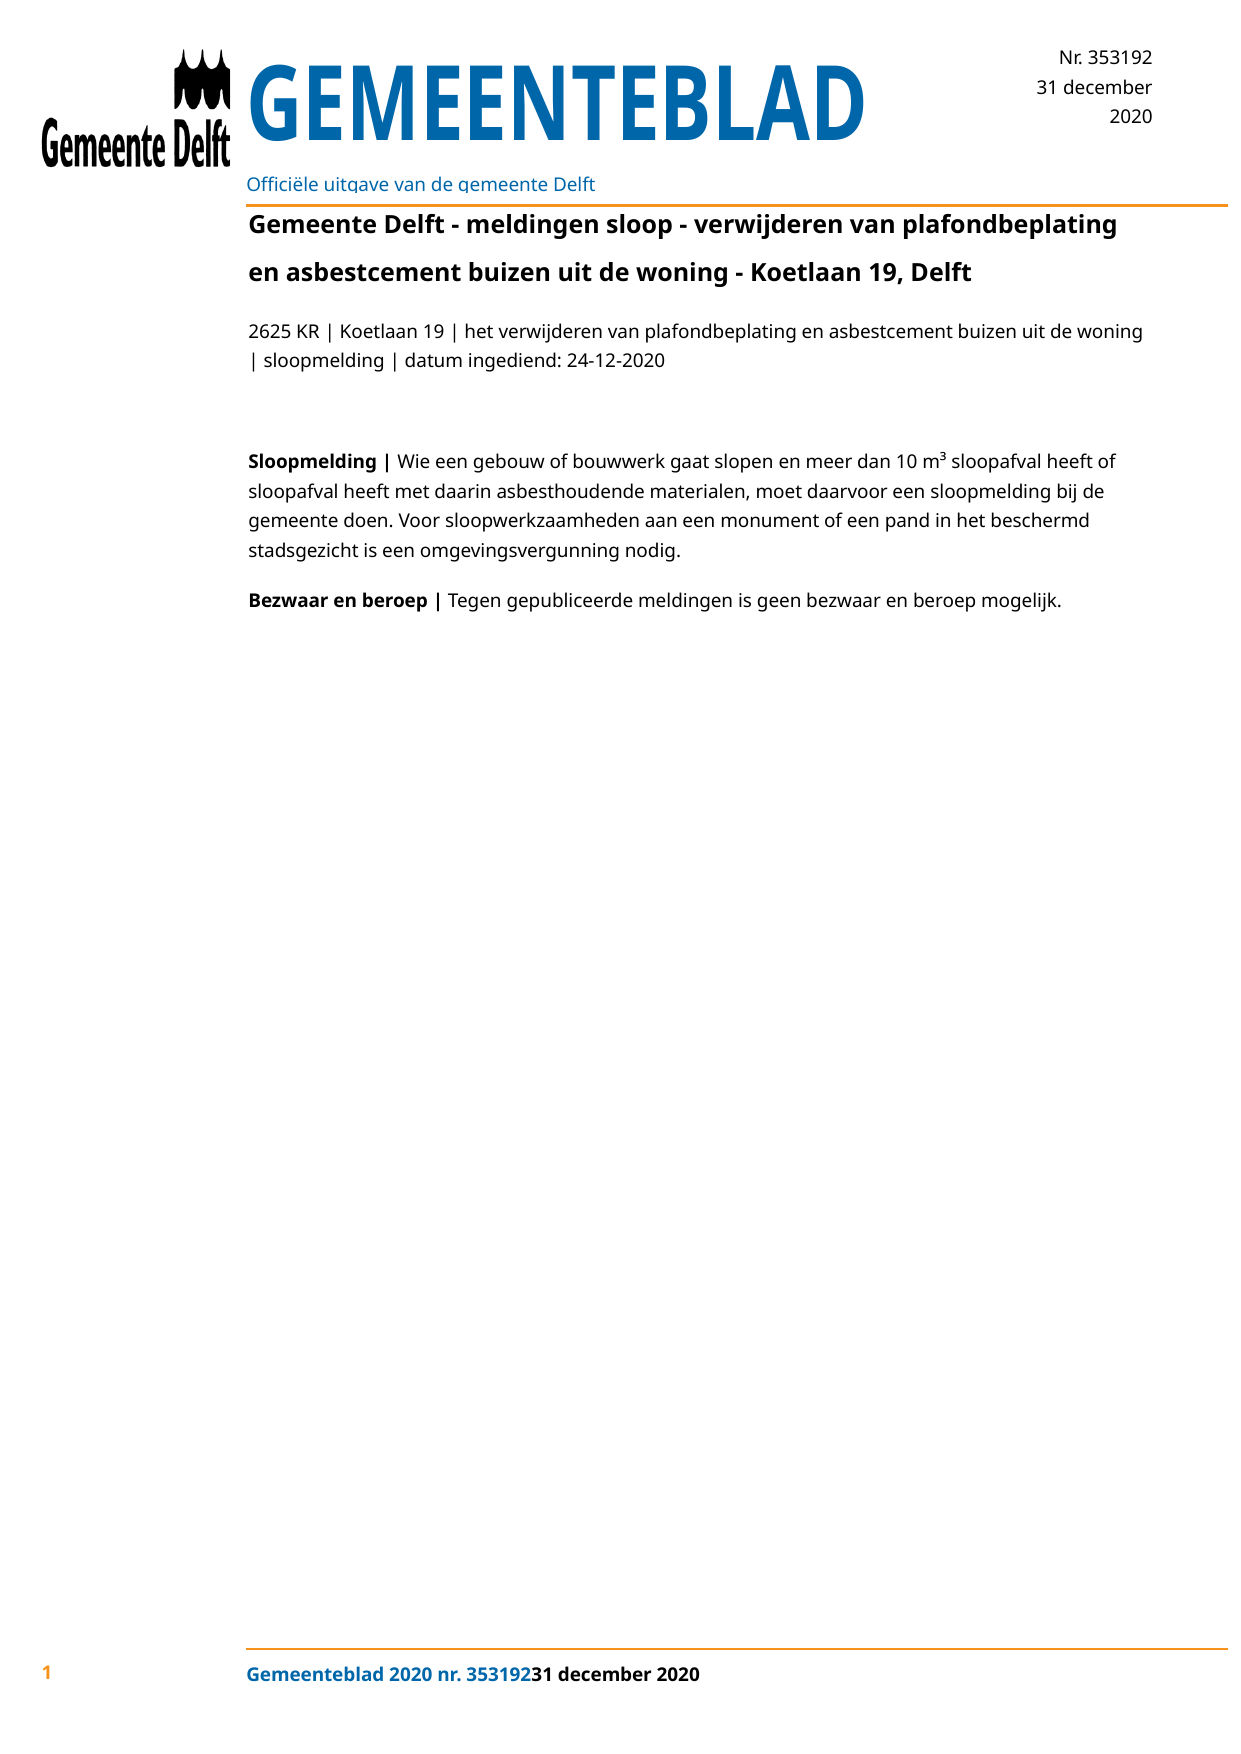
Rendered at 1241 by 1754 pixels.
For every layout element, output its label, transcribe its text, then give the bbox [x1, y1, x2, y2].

text Gemeente Delft - meldingen sloop - verwijderen van plafondbeplating en asbestcement buizen uit de woning - Koetlaan 19, Delft [248, 207, 1152, 288]
text Sloopmelding | Wie een gebouw of bouwwerk gaat slopen en meer dan 10 m³ sloopafval heeft of sloopafval heeft met daarin asbesthoudende materialen, moet daarvoor een sloopmelding bij de gemeente doen. Voor sloopwerkzaamheden aan een monument of een pand in het beschermd stadsgezicht is een omgevingsvergunning nodig. [248, 448, 1152, 563]
text Bezwaar en beroep | Tegen gepubliceerde meldingen is geen bezwaar en beroep mogelijk. [248, 587, 1152, 613]
picture [41, 47, 231, 172]
text 2625 KR | Koetlaan 19 | het verwijderen van plafondbeplating en asbestcement buizen uit de woning | sloopmelding | datum ingediend: 24-12-2020 [248, 318, 1152, 373]
